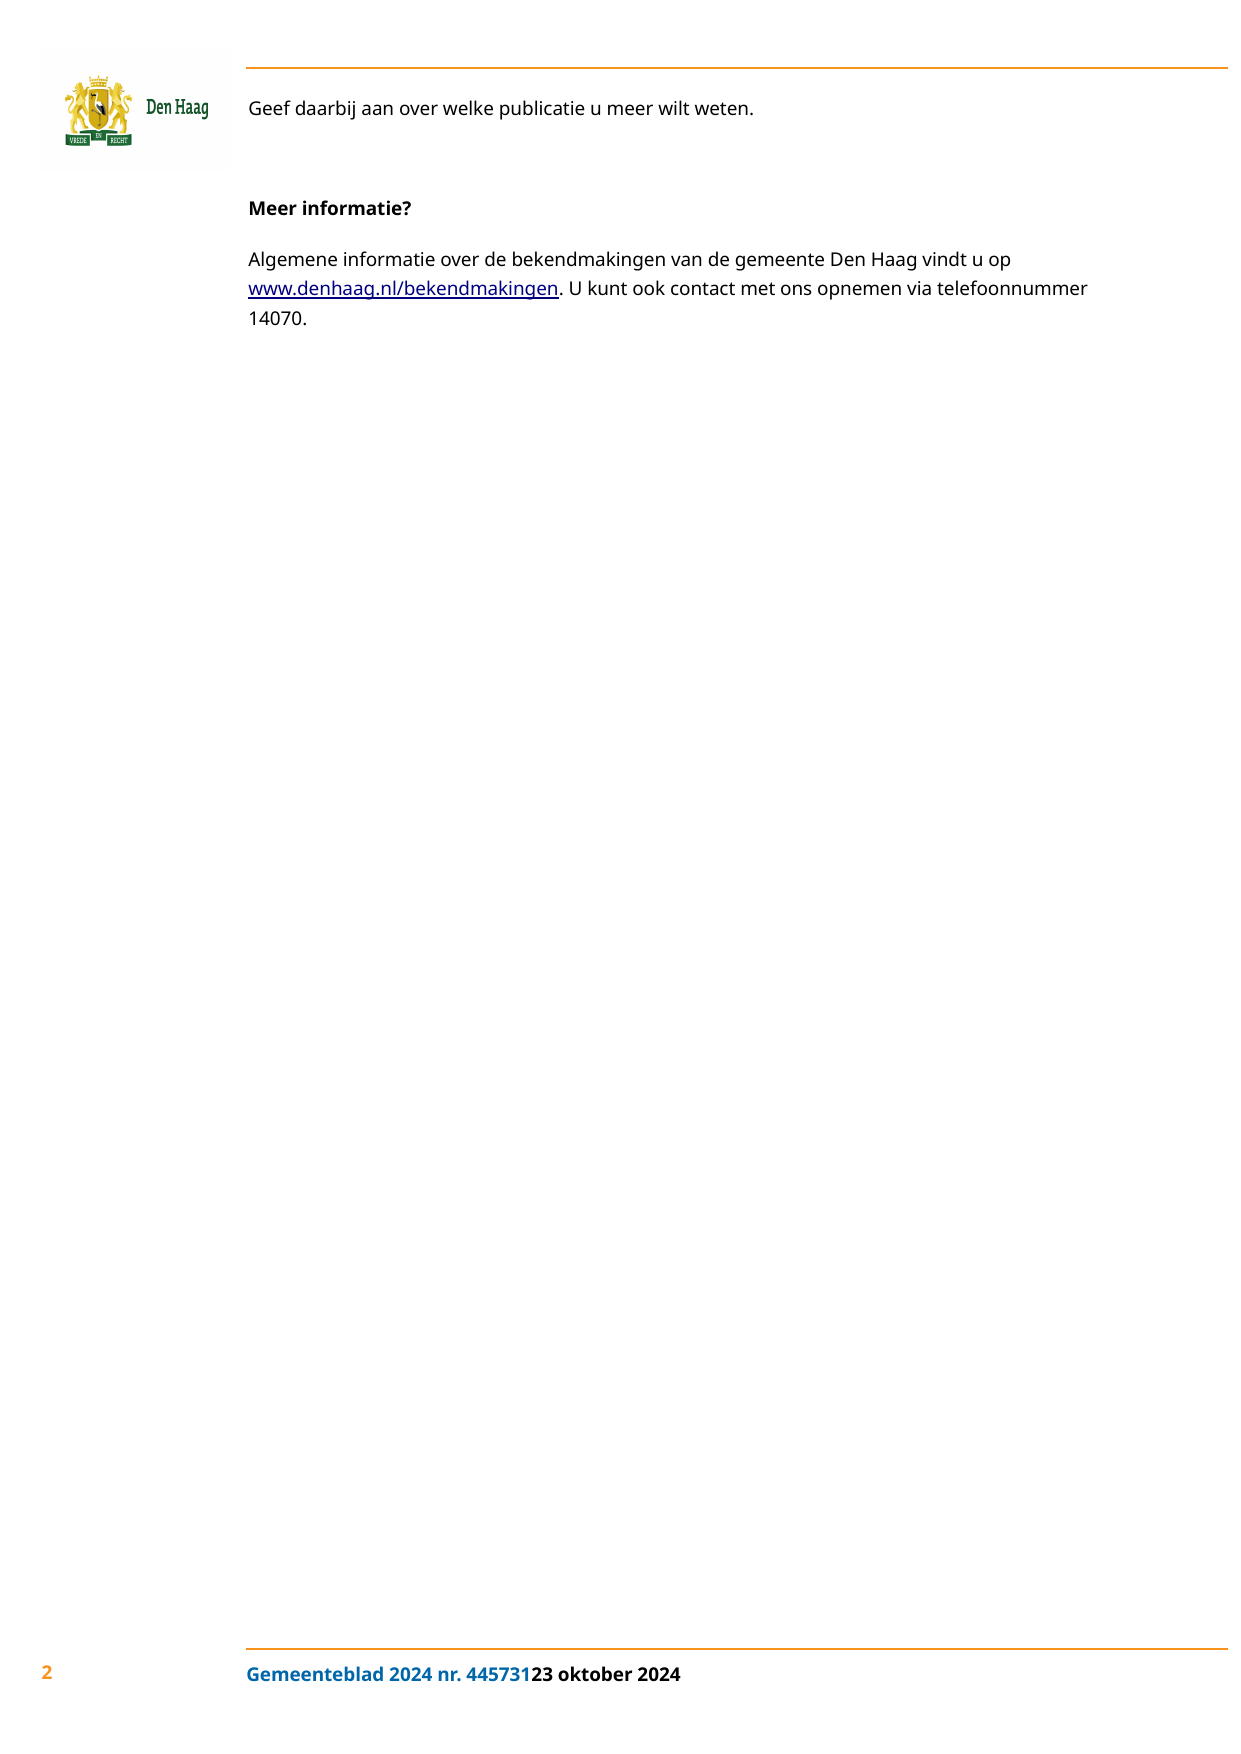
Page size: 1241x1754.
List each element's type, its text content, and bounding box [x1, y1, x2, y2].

text Meer informatie? [248, 196, 1152, 221]
text Geef daarbij aan over welke publicatie u meer wilt weten. [248, 95, 1152, 121]
text Algemene informatie over de bekendmakingen van de gemeente Den Haag vindt u op www.denhaag.nl/bekendmakingen. U kunt ook contact met ons opnemen via telefoonnummer 14070. [248, 246, 1152, 331]
picture [41, 47, 231, 172]
